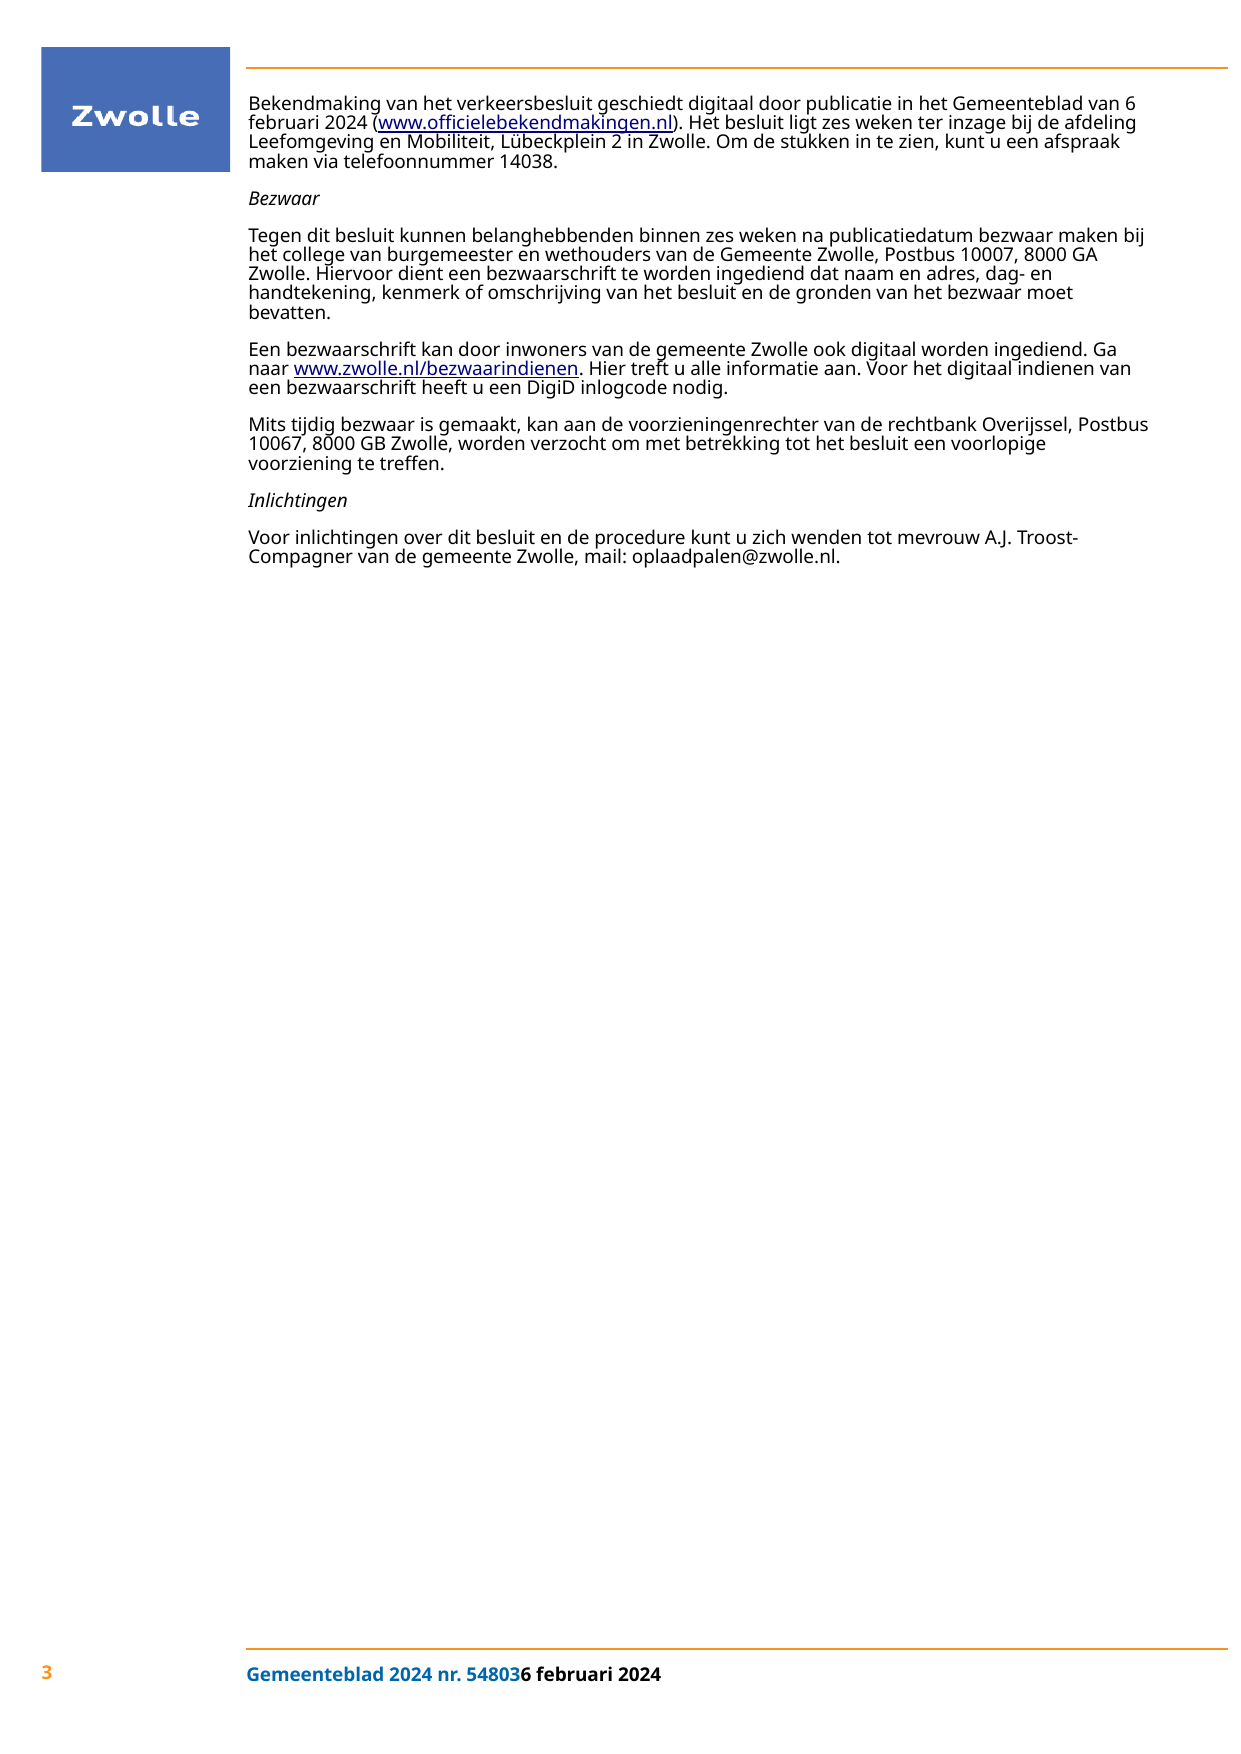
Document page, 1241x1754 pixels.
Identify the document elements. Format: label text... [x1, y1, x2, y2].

text Bekendmaking van het verkeersbesluit geschiedt digitaal door publicatie in het Gemeenteblad van 6 februari 2024 (www.officielebekendmakingen.nl). Het besluit ligt zes weken ter inzage bij de afdeling Leefomgeving en Mobiliteit, Lübeckplein 2 in Zwolle. Om de stukken in te zien, kunt u een afspraak maken via telefoonnummer 14038. [248, 95, 1152, 172]
text Voor inlichtingen over dit besluit en de procedure kunt u zich wenden tot mevrouw A.J. Troost-Compagner van de gemeente Zwolle, mail: oplaadpalen@zwolle.nl. [248, 529, 1152, 567]
text Tegen dit besluit kunnen belanghebbenden binnen zes weken na publicatiedatum bezwaar maken bij het college van burgemeester en wethouders van de Gemeente Zwolle, Postbus 10007, 8000 GA Zwolle. Hiervoor dient een bezwaarschrift te worden ingediend dat naam en adres, dag- en handtekening, kenmerk of omschrijving van het besluit en de gronden van het bezwaar moet bevatten. [248, 227, 1152, 323]
text Mits tijdig bezwaar is gemaakt, kan aan de voorzieningenrechter van de rechtbank Overijssel, Postbus 10067, 8000 GB Zwolle, worden verzocht om met betrekking tot het besluit een voorlopige voorziening te treffen. [248, 416, 1152, 474]
text Bezwaar [248, 189, 1152, 209]
text Inlichtingen [248, 492, 1152, 511]
picture [41, 47, 231, 172]
text Een bezwaarschrift kan door inwoners van de gemeente Zwolle ook digitaal worden ingediend. Ga naar www.zwolle.nl/bezwaarindienen. Hier treft u alle informatie aan. Voor het digitaal indienen van een bezwaarschrift heeft u een DigiD inlogcode nodig. [248, 341, 1152, 398]
